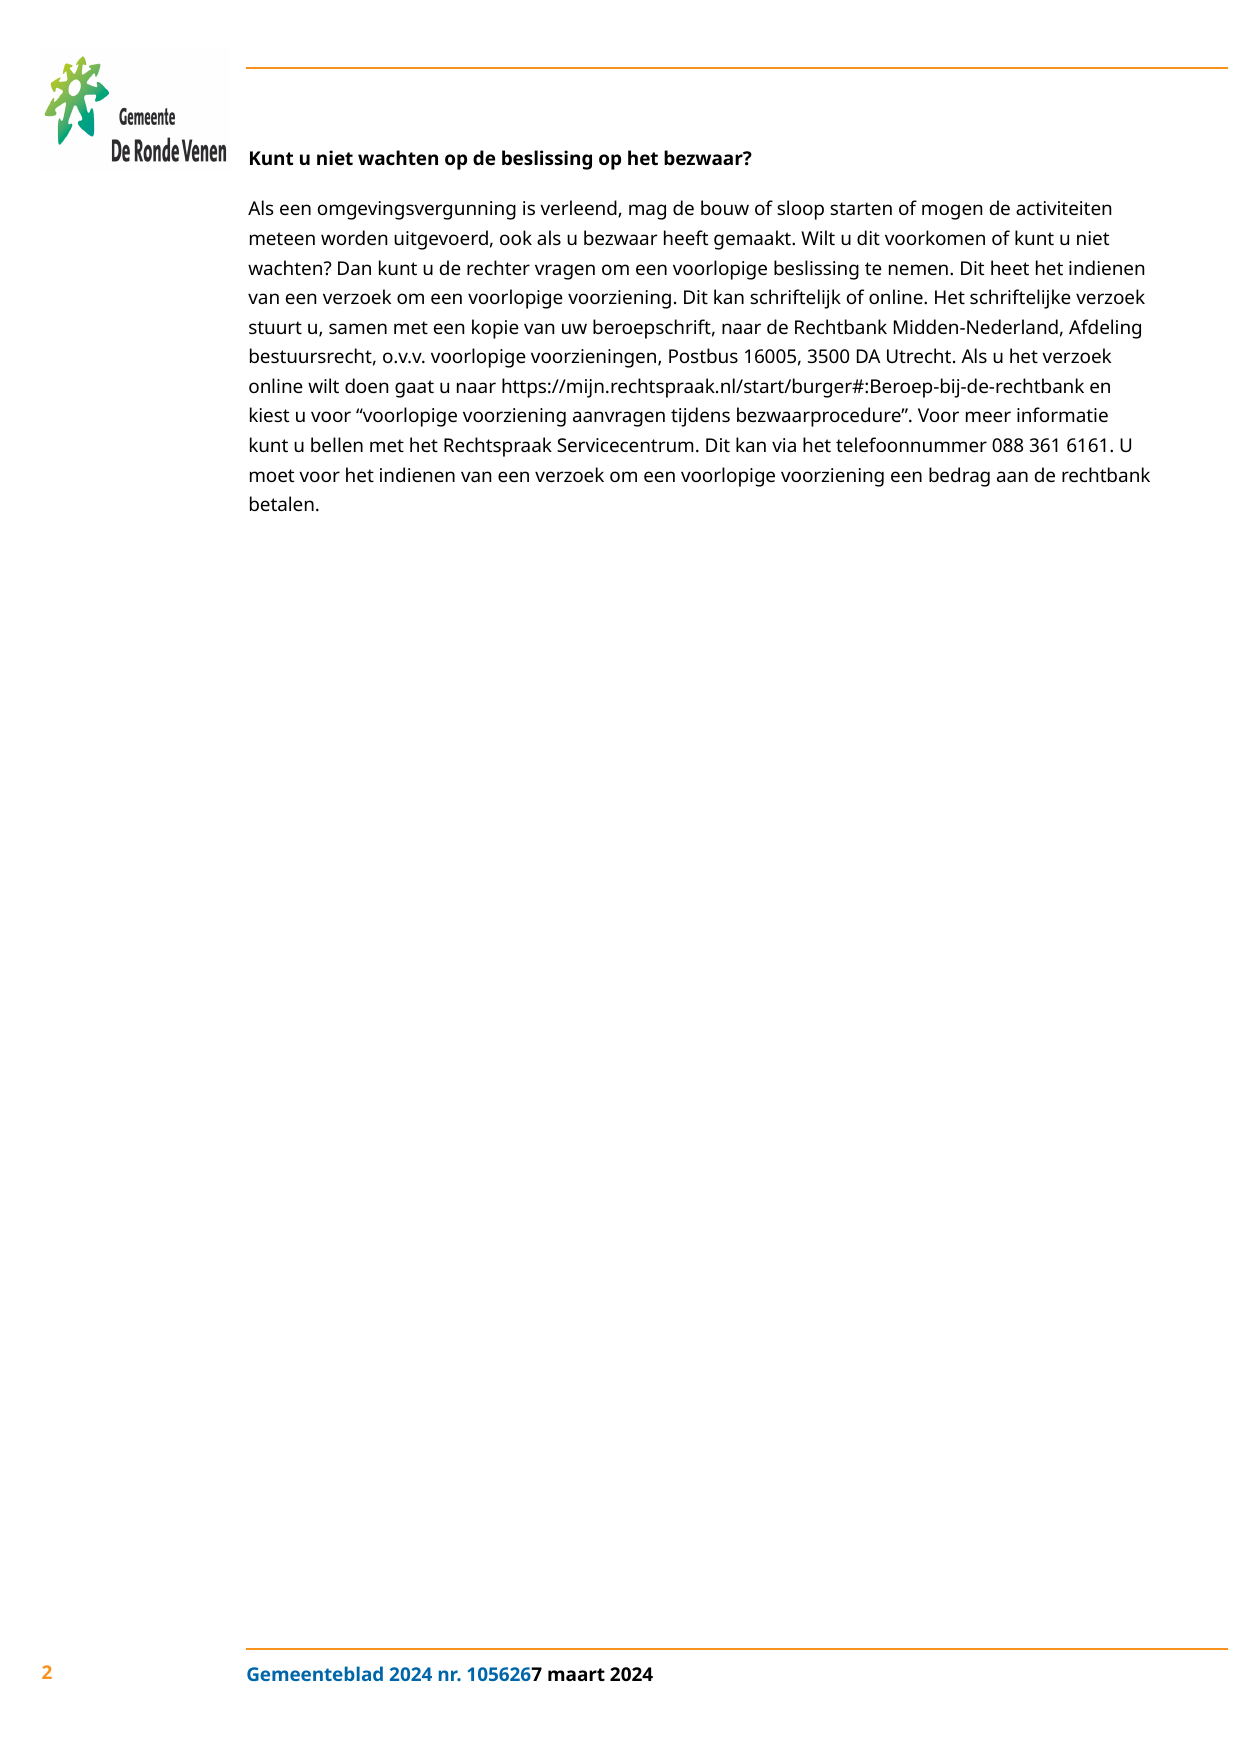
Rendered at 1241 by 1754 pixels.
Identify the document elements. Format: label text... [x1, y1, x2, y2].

text Kunt u niet wachten op de beslissing op het bezwaar? [248, 145, 1152, 171]
text Als een omgevingsvergunning is verleend, mag de bouw of sloop starten of mogen de activiteiten meteen worden uitgevoerd, ook als u bezwaar heeft gemaakt. Wilt u dit voorkomen of kunt u niet wachten? Dan kunt u de rechter vragen om een voorlopige beslissing te nemen. Dit heet het indienen van een verzoek om een voorlopige voorziening. Dit kan schriftelijk of online. Het schriftelijke verzoek stuurt u, samen met een kopie van uw beroepschrift, naar de Rechtbank Midden-Nederland, Afdeling bestuursrecht, o.v.v. voorlopige voorzieningen, Postbus 16005, 3500 DA Utrecht. Als u het verzoek online wilt doen gaat u naar https://mijn.rechtspraak.nl/start/burger#:Beroep-bij-de-rechtbank en kiest u voor “voorlopige voorziening aanvragen tijdens bezwaarprocedure”. Voor meer informatie kunt u bellen met het Rechtspraak Servicecentrum. Dit kan via het telefoonnummer 088 361 6161. U moet voor het indienen van een verzoek om een voorlopige voorziening een bedrag aan de rechtbank betalen. [248, 196, 1152, 517]
picture [41, 47, 231, 172]
